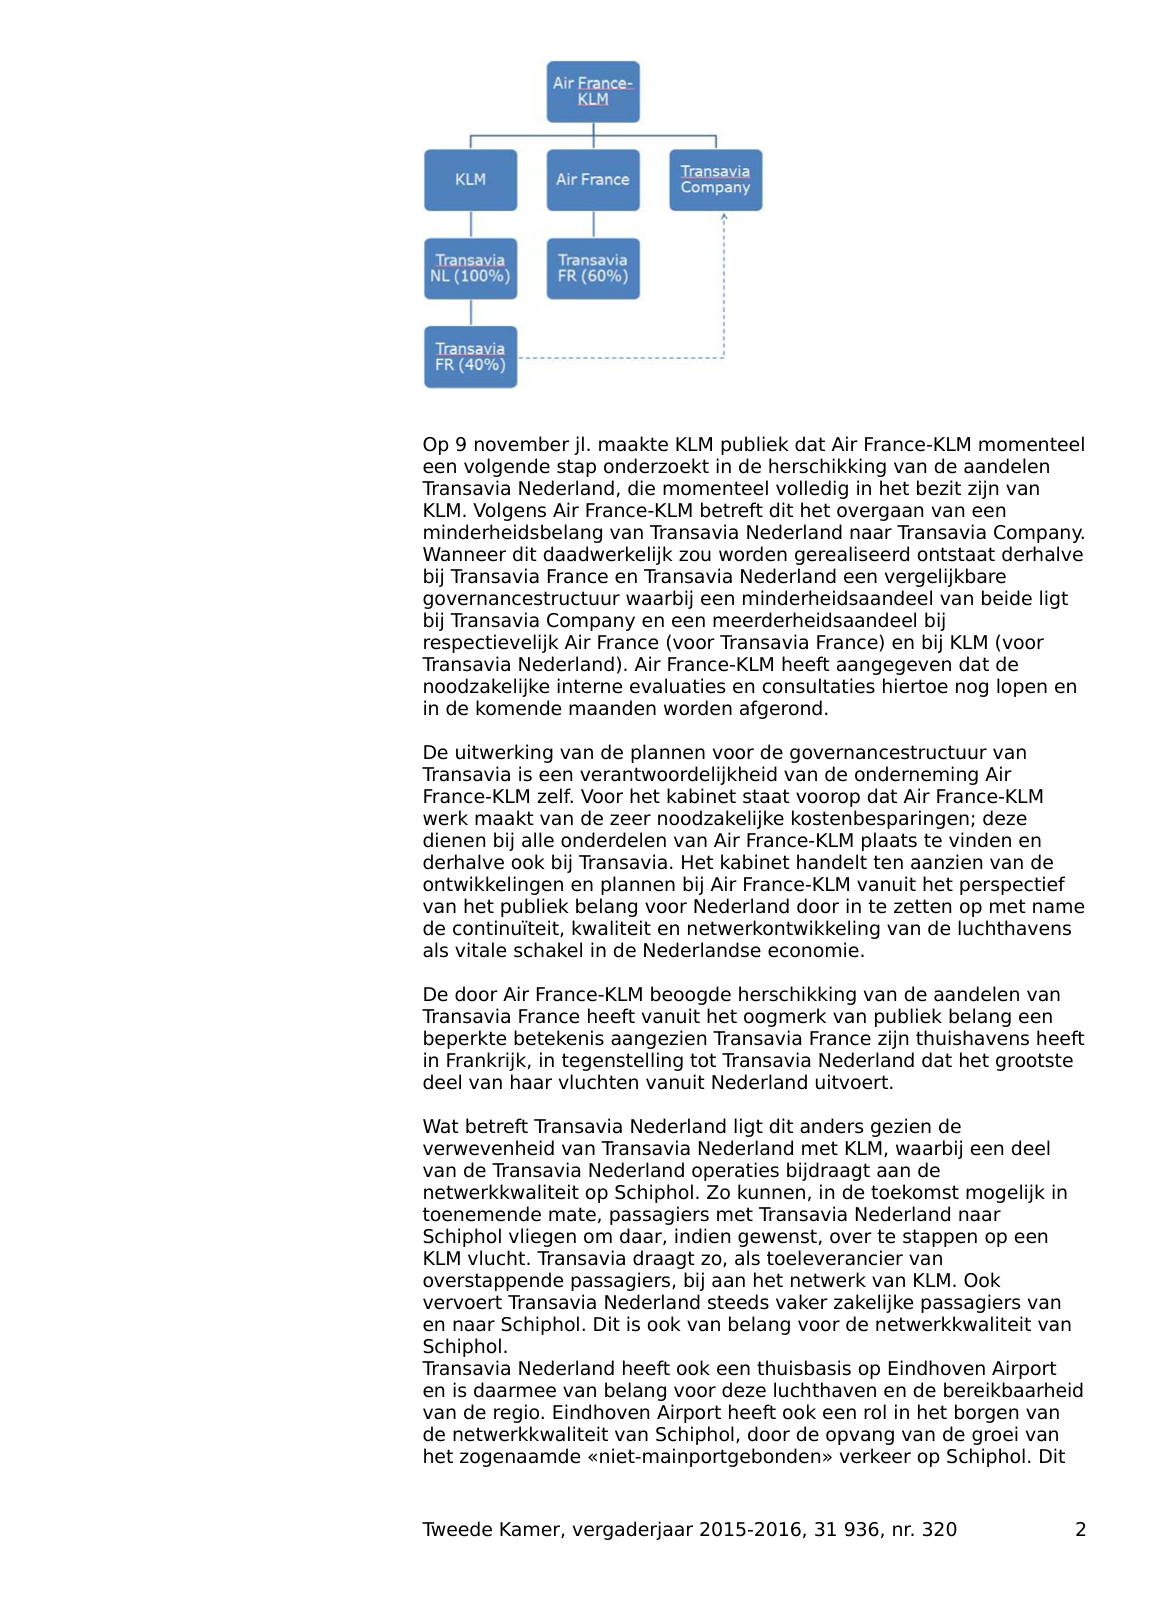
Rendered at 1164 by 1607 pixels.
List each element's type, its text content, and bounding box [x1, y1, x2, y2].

text Transavia Nederland heeft ook een thuisbasis op Eindhoven Airport en is daarmee van belang voor deze luchthaven en de bereikbaarheid van de regio. Eindhoven Airport heeft ook een rol in het borgen van de netwerkkwaliteit van Schiphol, door de opvang van de groei van het zogenaamde «niet-mainportgebonden» verkeer op Schiphol. Dit [422, 1358, 1087, 1468]
text De door Air France-KLM beoogde herschikking van de aandelen van Transavia France heeft vanuit het oogmerk van publiek belang een beperkte betekenis aangezien Transavia France zijn thuishavens heeft in Frankrijk, in tegenstelling tot Transavia Nederland dat het grootste deel van haar vluchten vanuit Nederland uitvoert. [422, 984, 1087, 1094]
text De uitwerking van de plannen voor de governancestructuur van Transavia is een verantwoordelijkheid van de onderneming Air France-KLM zelf. Voor het kabinet staat voorop dat Air France-KLM werk maakt van de zeer noodzakelijke kostenbesparingen; deze dienen bij alle onderdelen van Air France-KLM plaats te vinden en derhalve ook bij Transavia. Het kabinet handelt ten aanzien van de ontwikkelingen en plannen bij Air France-KLM vanuit het perspectief van het publiek belang voor Nederland door in te zetten op met name de continuïteit, kwaliteit en netwerkontwikkeling van de luchthavens als vitale schakel in de Nederlandse economie. [422, 742, 1087, 962]
text Op 9 november jl. maakte KLM publiek dat Air France-KLM momenteel een volgende stap onderzoekt in de herschikking van de aandelen Transavia Nederland, die momenteel volledig in het bezit zijn van KLM. Volgens Air France-KLM betreft dit het overgaan van een minderheidsbelang van Transavia Nederland naar Transavia Company. Wanneer dit daadwerkelijk zou worden gerealiseerd ontstaat derhalve bij Transavia France en Transavia Nederland een vergelijkbare governancestructuur waarbij een minderheidsaandeel van beide ligt bij Transavia Company en een meerderheidsaandeel bij respectievelijk Air France (voor Transavia France) en bij KLM (voor Transavia Nederland). Air France-KLM heeft aangegeven dat de noodzakelijke interne evaluaties en consultaties hiertoe nog lopen en in de komende maanden worden afgerond. [422, 434, 1087, 720]
text Wat betreft Transavia Nederland ligt dit anders gezien de verwevenheid van Transavia Nederland met KLM, waarbij een deel van de Transavia Nederland operaties bijdraagt aan de netwerkkwaliteit op Schiphol. Zo kunnen, in de toekomst mogelijk in toenemende mate, passagiers met Transavia Nederland naar Schiphol vliegen om daar, indien gewenst, over te stappen op een KLM vlucht. Transavia draagt zo, als toeleverancier van overstappende passagiers, bij aan het netwerk van KLM. Ook vervoert Transavia Nederland steeds vaker zakelijke passagiers van en naar Schiphol. Dit is ook van belang voor de netwerkkwaliteit van Schiphol. [422, 1116, 1087, 1358]
picture [422, 59, 765, 390]
